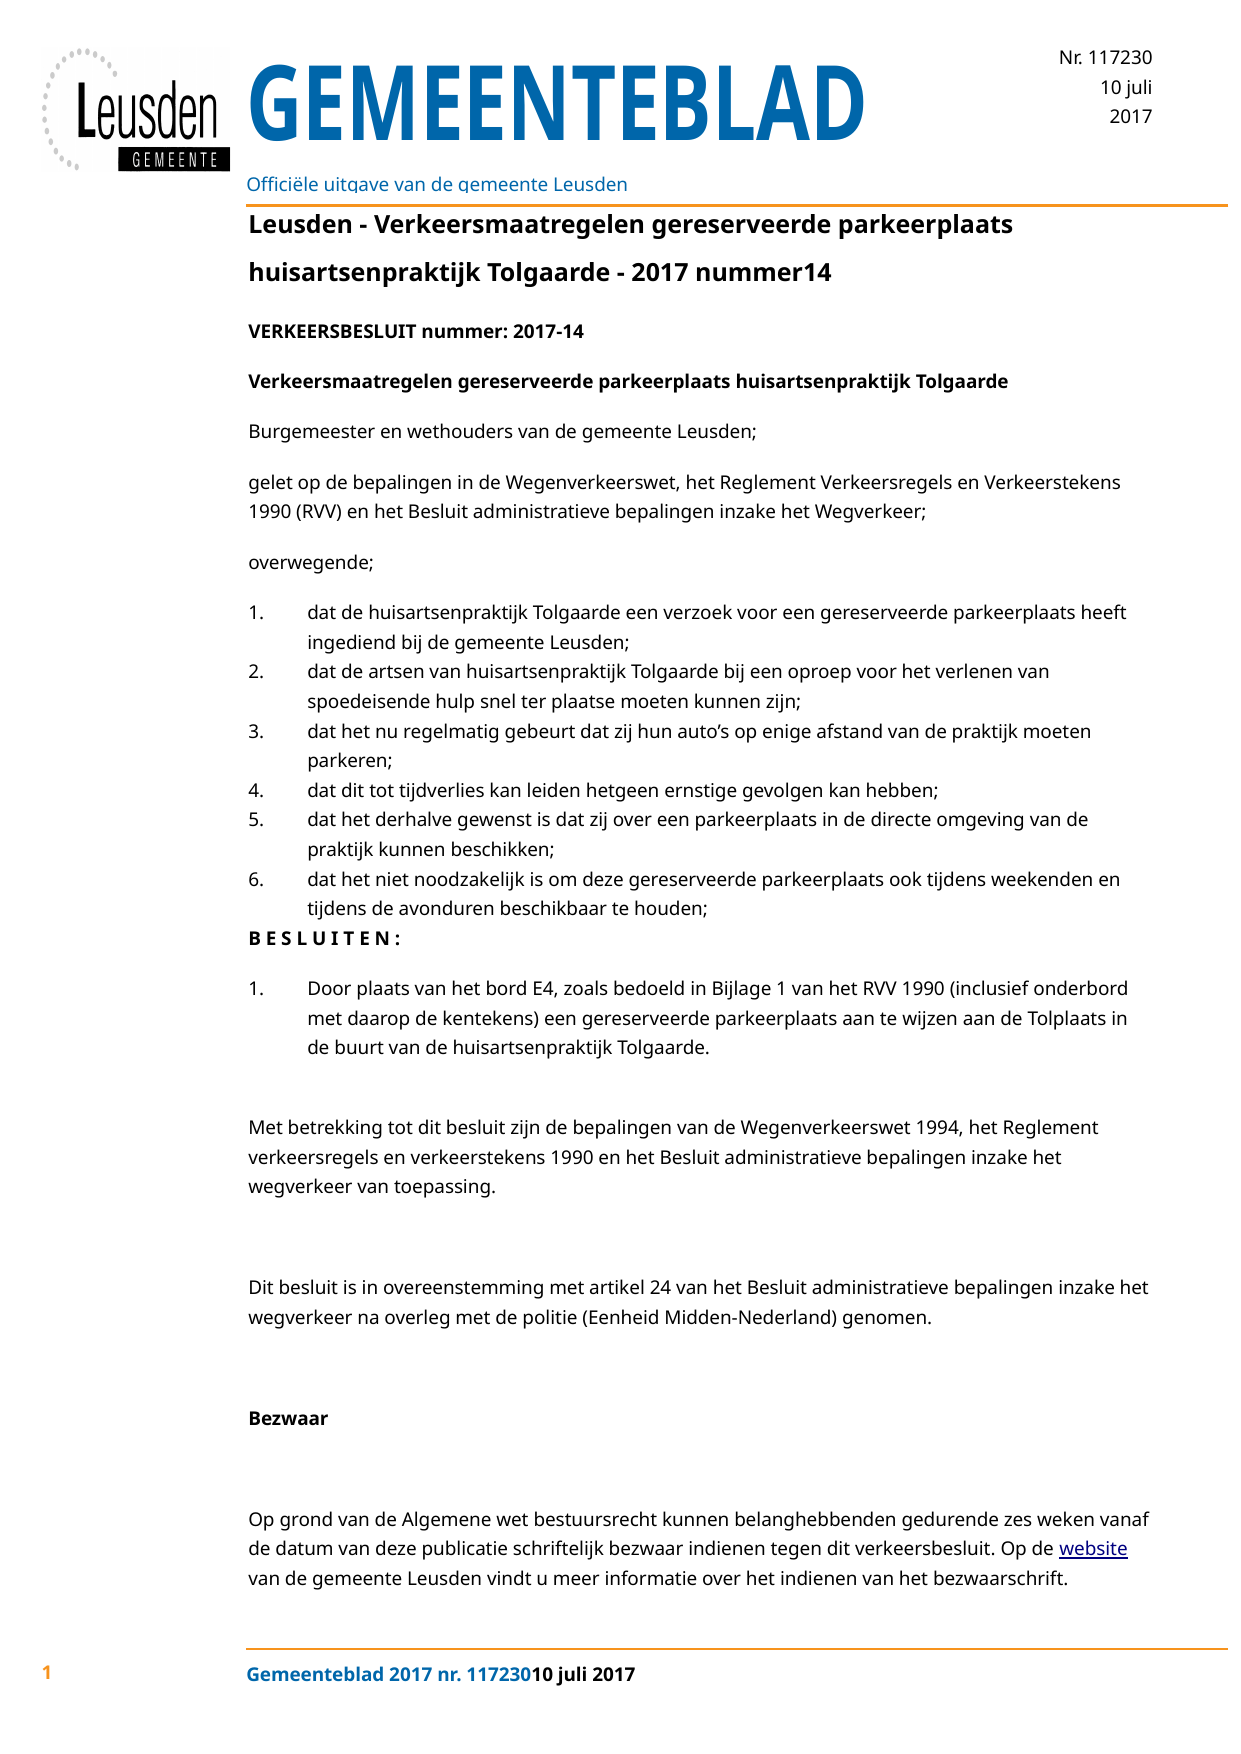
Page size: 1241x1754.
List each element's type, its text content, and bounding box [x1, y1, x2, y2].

list dat de huisartsenpraktijk Tolgaarde een verzoek voor een gereserveerde parkeerplaats heeft ingediend bij de gemeente Leusden; [248, 599, 1152, 655]
list dat het derhalve gewenst is dat zij over een parkeerplaats in de directe omgeving van de praktijk kunnen beschikken; [248, 807, 1152, 862]
text Verkeersmaatregelen gereserveerde parkeerplaats huisartsenpraktijk Tolgaarde [248, 368, 1152, 394]
text Dit besluit is in overeenstemming met artikel 24 van het Besluit administratieve bepalingen inzake het wegverkeer na overleg met de politie (Eenheid Midden-Nederland) genomen. [248, 1274, 1152, 1330]
text B E S L U I T E N : [248, 925, 1152, 951]
text Op grond van de Algemene wet bestuursrecht kunnen belanghebbenden gedurende zes weken vanaf de datum van deze publicatie schriftelijk bezwaar indienen tegen dit verkeersbesluit. Op de website van de gemeente Leusden vindt u meer informatie over het indienen van het bezwaarschrift. [248, 1506, 1152, 1591]
text gelet op de bepalingen in de Wegenverkeerswet, het Reglement Verkeersregels en Verkeerstekens 1990 (RVV) en het Besluit administratieve bepalingen inzake het Wegverkeer; [248, 469, 1152, 524]
list dat het niet noodzakelijk is om deze gereserveerde parkeerplaats ook tijdens weekenden en tijdens de avonduren beschikbaar te houden; [248, 866, 1152, 921]
list dat het nu regelmatig gebeurt dat zij hun auto’s op enige afstand van de praktijk moeten parkeren; [248, 718, 1152, 773]
list dat de artsen van huisartsenpraktijk Tolgaarde bij een oproep voor het verlenen van spoedeisende hulp snel ter plaatse moeten kunnen zijn; [248, 659, 1152, 714]
text overwegende; [248, 549, 1152, 575]
text Bezwaar [248, 1405, 1152, 1431]
list dat dit tot tijdverlies kan leiden hetgeen ernstige gevolgen kan hebben; [248, 777, 1152, 803]
text VERKEERSBESLUIT nummer: 2017-14 [248, 318, 1152, 344]
text Met betrekking tot dit besluit zijn de bepalingen van de Wegenverkeerswet 1994, het Reglement verkeersregels en verkeerstekens 1990 en het Besluit administratieve bepalingen inzake het wegverkeer van toepassing. [248, 1114, 1152, 1199]
text Burgemeester en wethouders van de gemeente Leusden; [248, 419, 1152, 444]
picture [41, 47, 231, 172]
list Door plaats van het bord E4, zoals bedoeld in Bijlage 1 van het RVV 1990 (inclusief onderbord met daarop de kentekens) een gereserveerde parkeerplaats aan te wijzen aan de Tolplaats in de buurt van de huisartsenpraktijk Tolgaarde. [248, 975, 1152, 1060]
text Leusden - Verkeersmaatregelen gereserveerde parkeerplaats huisartsenpraktijk Tolgaarde - 2017 nummer14 [248, 207, 1152, 288]
